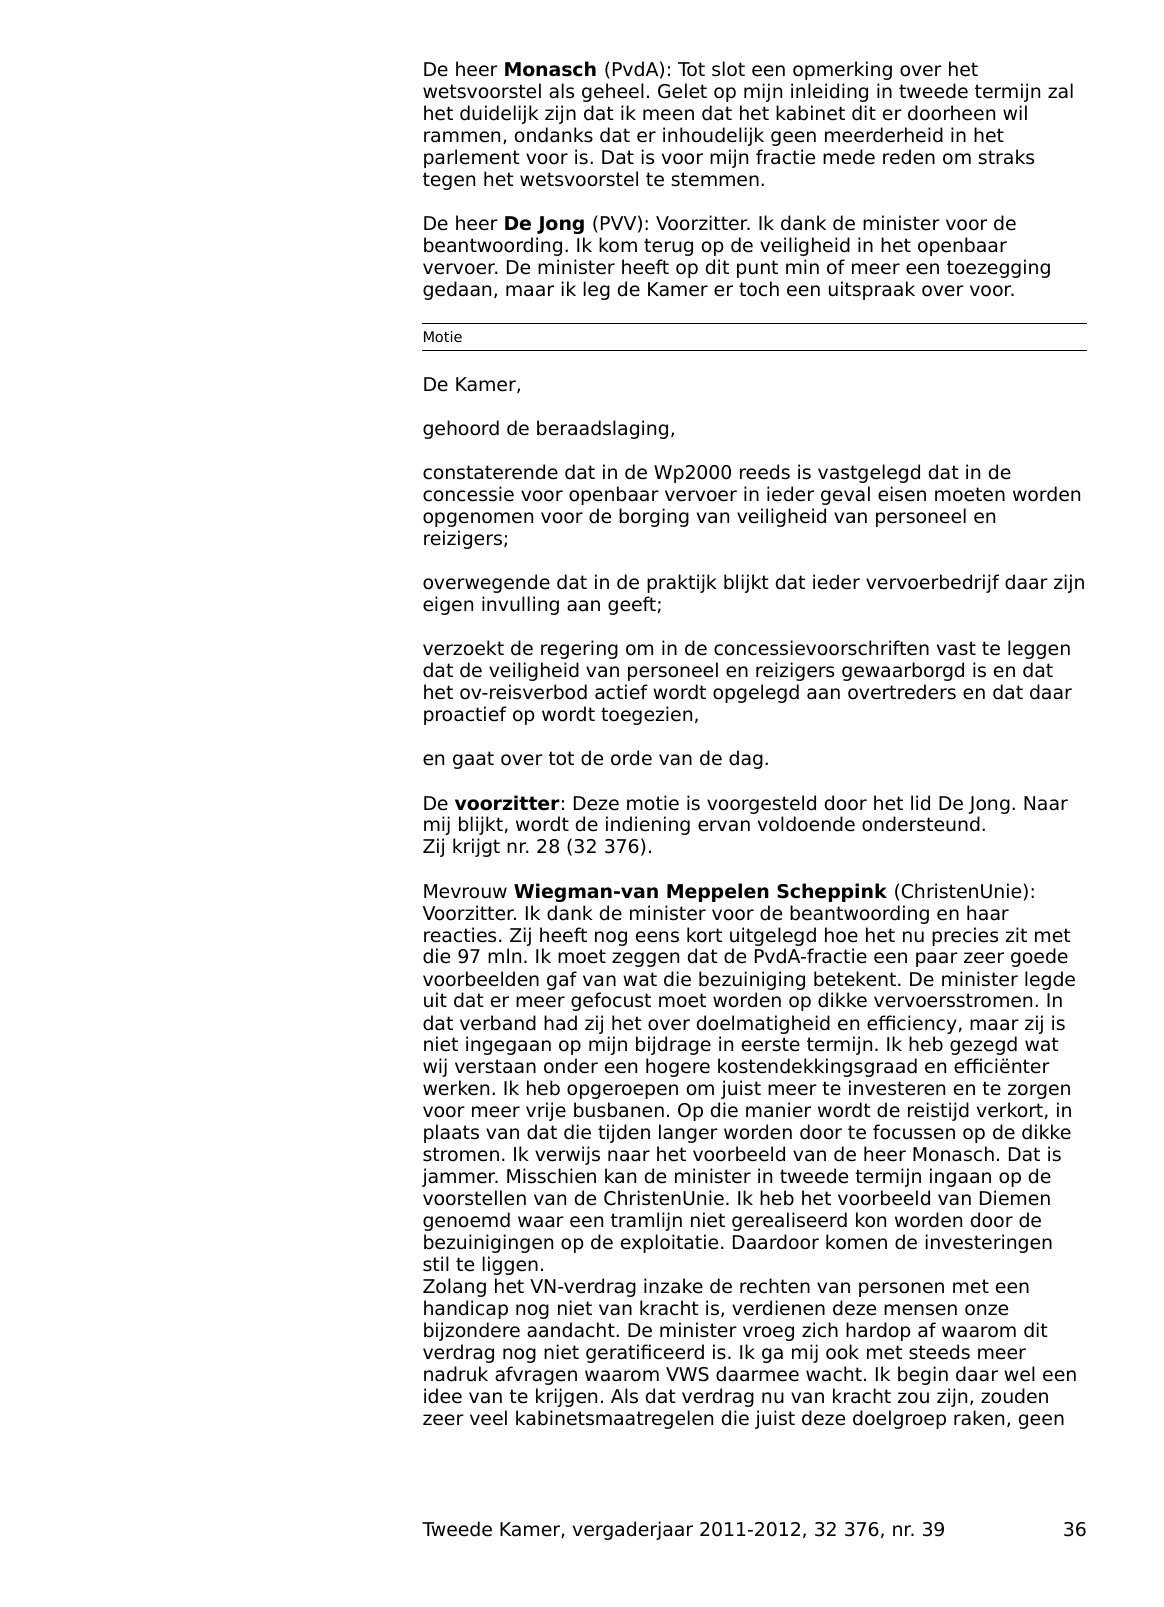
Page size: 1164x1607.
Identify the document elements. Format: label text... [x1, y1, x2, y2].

text De heer De Jong (PVV): Voorzitter. Ik dank de minister voor de beantwoording. Ik kom terug op de veiligheid in het openbaar vervoer. De minister heeft op dit punt min of meer een toezegging gedaan, maar ik leg de Kamer er toch een uitspraak over voor. [422, 213, 1087, 301]
text De voorzitter: Deze motie is voorgesteld door het lid De Jong. Naar mij blijkt, wordt de indiening ervan voldoende ondersteund. [422, 792, 1087, 836]
text Zolang het VN-verdrag inzake de rechten van personen met een handicap nog niet van kracht is, verdienen deze mensen onze bijzondere aandacht. De minister vroeg zich hardop af waarom dit verdrag nog niet geratificeerd is. Ik ga mij ook met steeds meer nadruk afvragen waarom VWS daarmee wacht. Ik begin daar wel een idee van te krijgen. Als dat verdrag nu van kracht zou zijn, zouden zeer veel kabinetsmaatregelen die juist deze doelgroep raken, geen [422, 1276, 1087, 1430]
text De heer Monasch (PvdA): Tot slot een opmerking over het wetsvoorstel als geheel. Gelet op mijn inleiding in tweede termijn zal het duidelijk zijn dat ik meen dat het kabinet dit er doorheen wil rammen, ondanks dat er inhoudelijk geen meerderheid in het parlement voor is. Dat is voor mijn fractie mede reden om straks tegen het wetsvoorstel te stemmen. [422, 59, 1087, 191]
text De Kamer, [422, 373, 1087, 396]
text gehoord de beraadslaging, [422, 418, 1087, 440]
text Zij krijgt nr. 28 (32 376). [422, 836, 1087, 858]
text constaterende dat in de Wp2000 reeds is vastgelegd dat in de concessie voor openbaar vervoer in ieder geval eisen moeten worden opgenomen voor de borging van veiligheid van personeel en reizigers; [422, 462, 1087, 550]
text Mevrouw Wiegman-van Meppelen Scheppink (ChristenUnie): Voorzitter. Ik dank de minister voor de beantwoording en haar reacties. Zij heeft nog eens kort uitgelegd hoe het nu precies zit met die 97 mln. Ik moet zeggen dat de PvdA-fractie een paar zeer goede voorbeelden gaf van wat die bezuiniging betekent. De minister legde uit dat er meer gefocust moet worden op dikke vervoersstromen. In dat verband had zij het over doelmatigheid en efficiency, maar zij is niet ingegaan op mijn bijdrage in eerste termijn. Ik heb gezegd wat wij verstaan onder een hogere kostendekkingsgraad en efficiënter werken. Ik heb opgeroepen om juist meer te investeren en te zorgen voor meer vrije busbanen. Op die manier wordt de reistijd verkort, in plaats van dat die tijden langer worden door te focussen op de dikke stromen. Ik verwijs naar het voorbeeld van de heer Monasch. Dat is jammer. Misschien kan de minister in tweede termijn ingaan op de voorstellen van de ChristenUnie. Ik heb het voorbeeld van Diemen genoemd waar een tramlijn niet gerealiseerd kon worden door de bezuinigingen op de exploitatie. Daardoor komen de investeringen stil te liggen. [422, 881, 1087, 1276]
table_header Motie [422, 324, 1087, 350]
text overwegende dat in de praktijk blijkt dat ieder vervoerbedrijf daar zijn eigen invulling aan geeft; [422, 572, 1087, 616]
text en gaat over tot de orde van de dag. [422, 748, 1087, 770]
text verzoekt de regering om in de concessievoorschriften vast te leggen dat de veiligheid van personeel en reizigers gewaarborgd is en dat het ov-reisverbod actief wordt opgelegd aan overtreders en dat daar proactief op wordt toegezien, [422, 638, 1087, 726]
